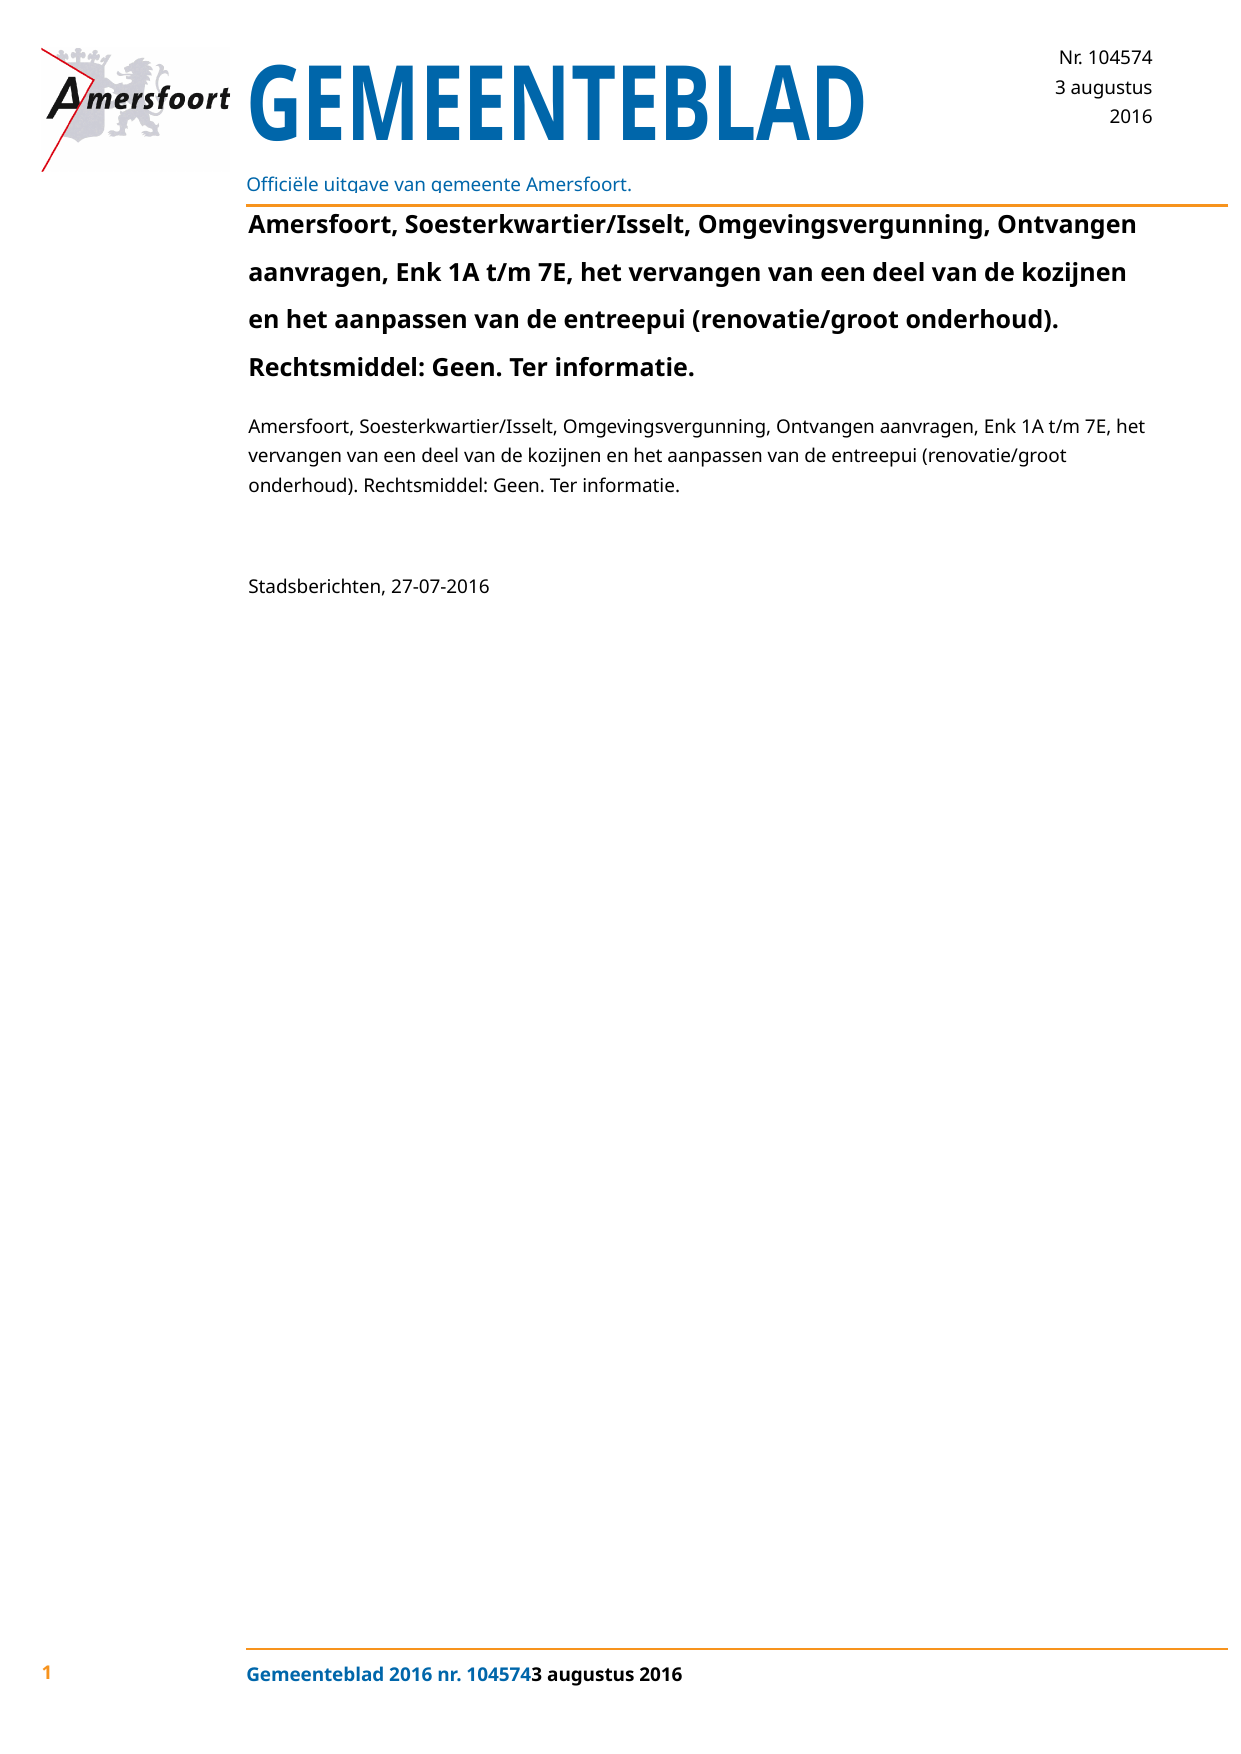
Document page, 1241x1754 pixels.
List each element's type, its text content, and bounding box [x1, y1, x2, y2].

picture [41, 47, 231, 172]
text Amersfoort, Soesterkwartier/Isselt, Omgevingsvergunning, Ontvangen aanvragen, Enk 1A t/m 7E, het vervangen van een deel van de kozijnen en het aanpassen van de entreepui (renovatie/groot onderhoud). Rechtsmiddel: Geen. Ter informatie. [248, 207, 1152, 384]
text Amersfoort, Soesterkwartier/Isselt, Omgevingsvergunning, Ontvangen aanvragen, Enk 1A t/m 7E, het vervangen van een deel van de kozijnen en het aanpassen van de entreepui (renovatie/groot onderhoud). Rechtsmiddel: Geen. Ter informatie. [248, 413, 1152, 498]
text Stadsberichten, 27-07-2016 [248, 573, 1152, 599]
